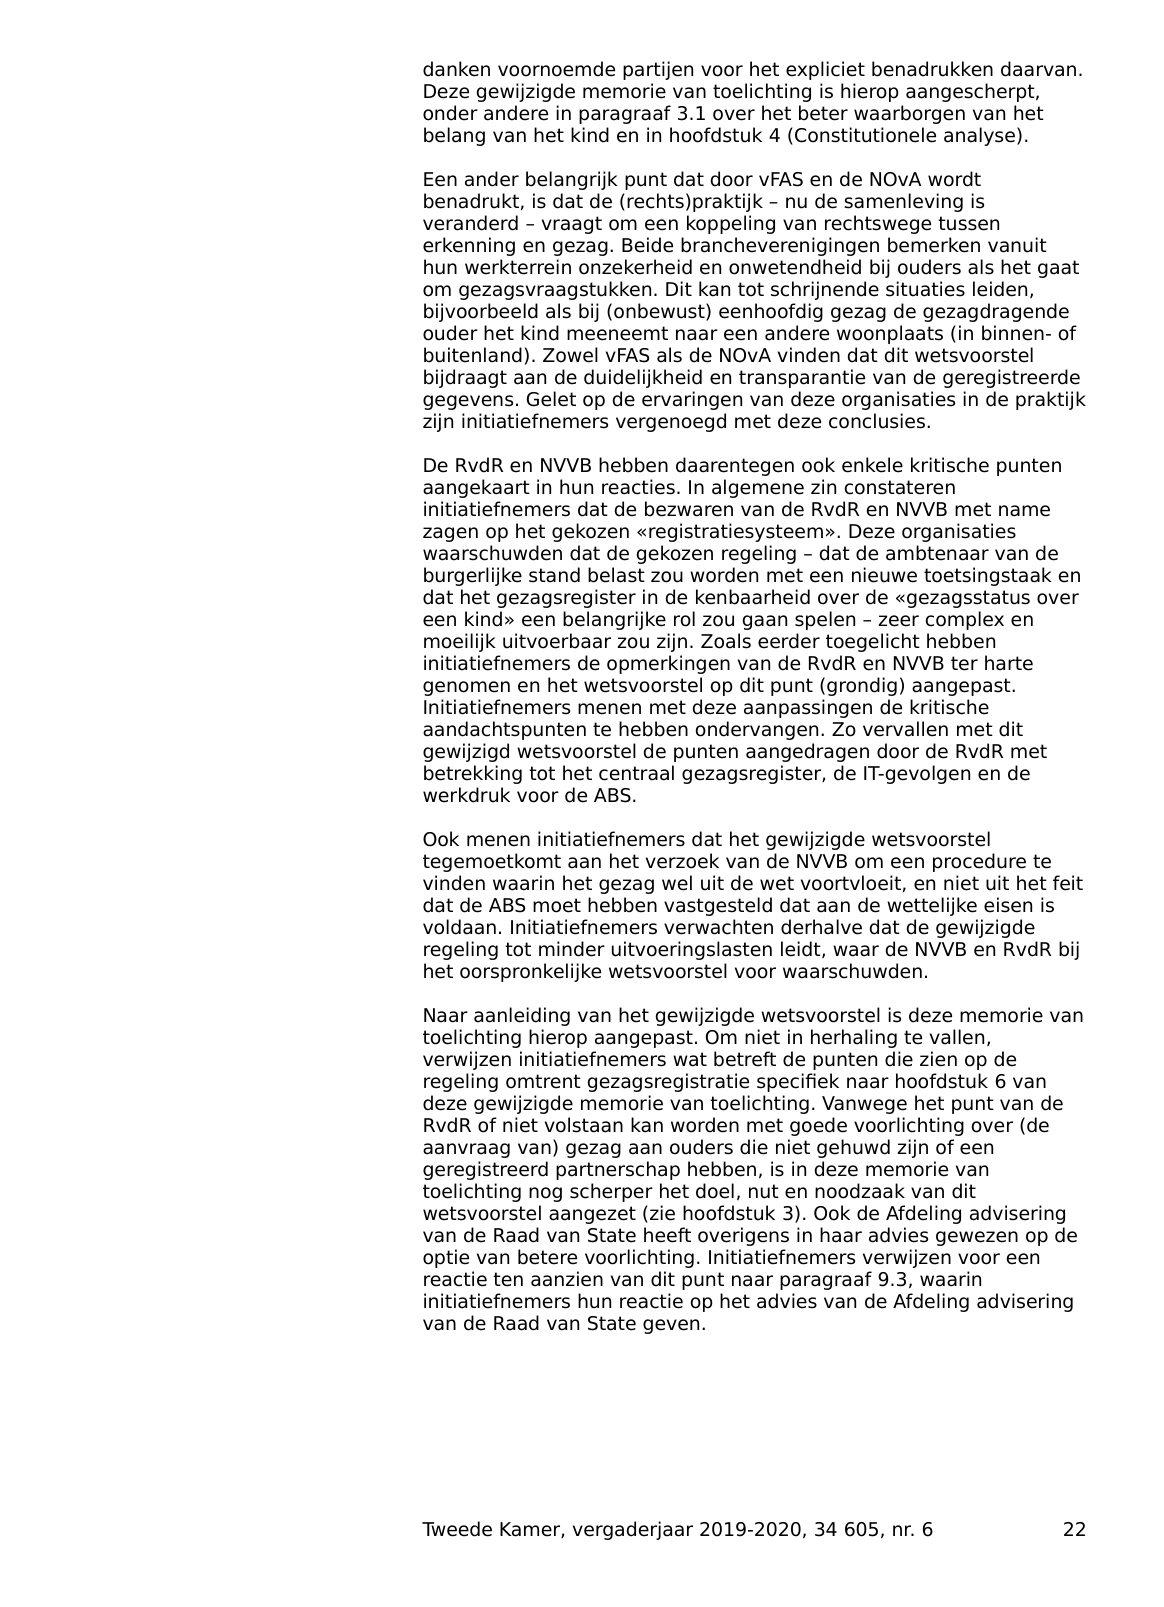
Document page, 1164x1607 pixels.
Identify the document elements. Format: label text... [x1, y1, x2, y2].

text Een ander belangrijk punt dat door vFAS en de NOvA wordt benadrukt, is dat de (rechts)praktijk – nu de samenleving is veranderd – vraagt om een koppeling van rechtswege tussen erkenning en gezag. Beide brancheverenigingen bemerken vanuit hun werkterrein onzekerheid en onwetendheid bij ouders als het gaat om gezagsvraagstukken. Dit kan tot schrijnende situaties leiden, bijvoorbeeld als bij (onbewust) eenhoofdig gezag de gezagdragende ouder het kind meeneemt naar een andere woonplaats (in binnen- of buitenland). Zowel vFAS als de NOvA vinden dat dit wetsvoorstel bijdraagt aan de duidelijkheid en transparantie van de geregistreerde gegevens. Gelet op de ervaringen van deze organisaties in de praktijk zijn initiatiefnemers vergenoegd met deze conclusies. [422, 169, 1087, 433]
text danken voornoemde partijen voor het expliciet benadrukken daarvan. Deze gewijzigde memorie van toelichting is hierop aangescherpt, onder andere in paragraaf 3.1 over het beter waarborgen van het belang van het kind en in hoofdstuk 4 (Constitutionele analyse). [422, 59, 1087, 147]
text De RvdR en NVVB hebben daarentegen ook enkele kritische punten aangekaart in hun reacties. In algemene zin constateren initiatiefnemers dat de bezwaren van de RvdR en NVVB met name zagen op het gekozen «registratiesysteem». Deze organisaties waarschuwden dat de gekozen regeling – dat de ambtenaar van de burgerlijke stand belast zou worden met een nieuwe toetsingstaak en dat het gezagsregister in de kenbaarheid over de «gezagsstatus over een kind» een belangrijke rol zou gaan spelen – zeer complex en moeilijk uitvoerbaar zou zijn. Zoals eerder toegelicht hebben initiatiefnemers de opmerkingen van de RvdR en NVVB ter harte genomen en het wetsvoorstel op dit punt (grondig) aangepast. Initiatiefnemers menen met deze aanpassingen de kritische aandachtspunten te hebben ondervangen. Zo vervallen met dit gewijzigd wetsvoorstel de punten aangedragen door de RvdR met betrekking tot het centraal gezagsregister, de IT-gevolgen en de werkdruk voor de ABS. [422, 455, 1087, 807]
text Ook menen initiatiefnemers dat het gewijzigde wetsvoorstel tegemoetkomt aan het verzoek van de NVVB om een procedure te vinden waarin het gezag wel uit de wet voortvloeit, en niet uit het feit dat de ABS moet hebben vastgesteld dat aan de wettelijke eisen is voldaan. Initiatiefnemers verwachten derhalve dat de gewijzigde regeling tot minder uitvoeringslasten leidt, waar de NVVB en RvdR bij het oorspronkelijke wetsvoorstel voor waarschuwden. [422, 829, 1087, 983]
text Naar aanleiding van het gewijzigde wetsvoorstel is deze memorie van toelichting hierop aangepast. Om niet in herhaling te vallen, verwijzen initiatiefnemers wat betreft de punten die zien op de regeling omtrent gezagsregistratie specifiek naar hoofdstuk 6 van deze gewijzigde memorie van toelichting. Vanwege het punt van de RvdR of niet volstaan kan worden met goede voorlichting over (de aanvraag van) gezag aan ouders die niet gehuwd zijn of een geregistreerd partnerschap hebben, is in deze memorie van toelichting nog scherper het doel, nut en noodzaak van dit wetsvoorstel aangezet (zie hoofdstuk 3). Ook de Afdeling advisering van de Raad van State heeft overigens in haar advies gewezen op de optie van betere voorlichting. Initiatiefnemers verwijzen voor een reactie ten aanzien van dit punt naar paragraaf 9.3, waarin initiatiefnemers hun reactie op het advies van de Afdeling advisering van de Raad van State geven. [422, 1005, 1087, 1335]
